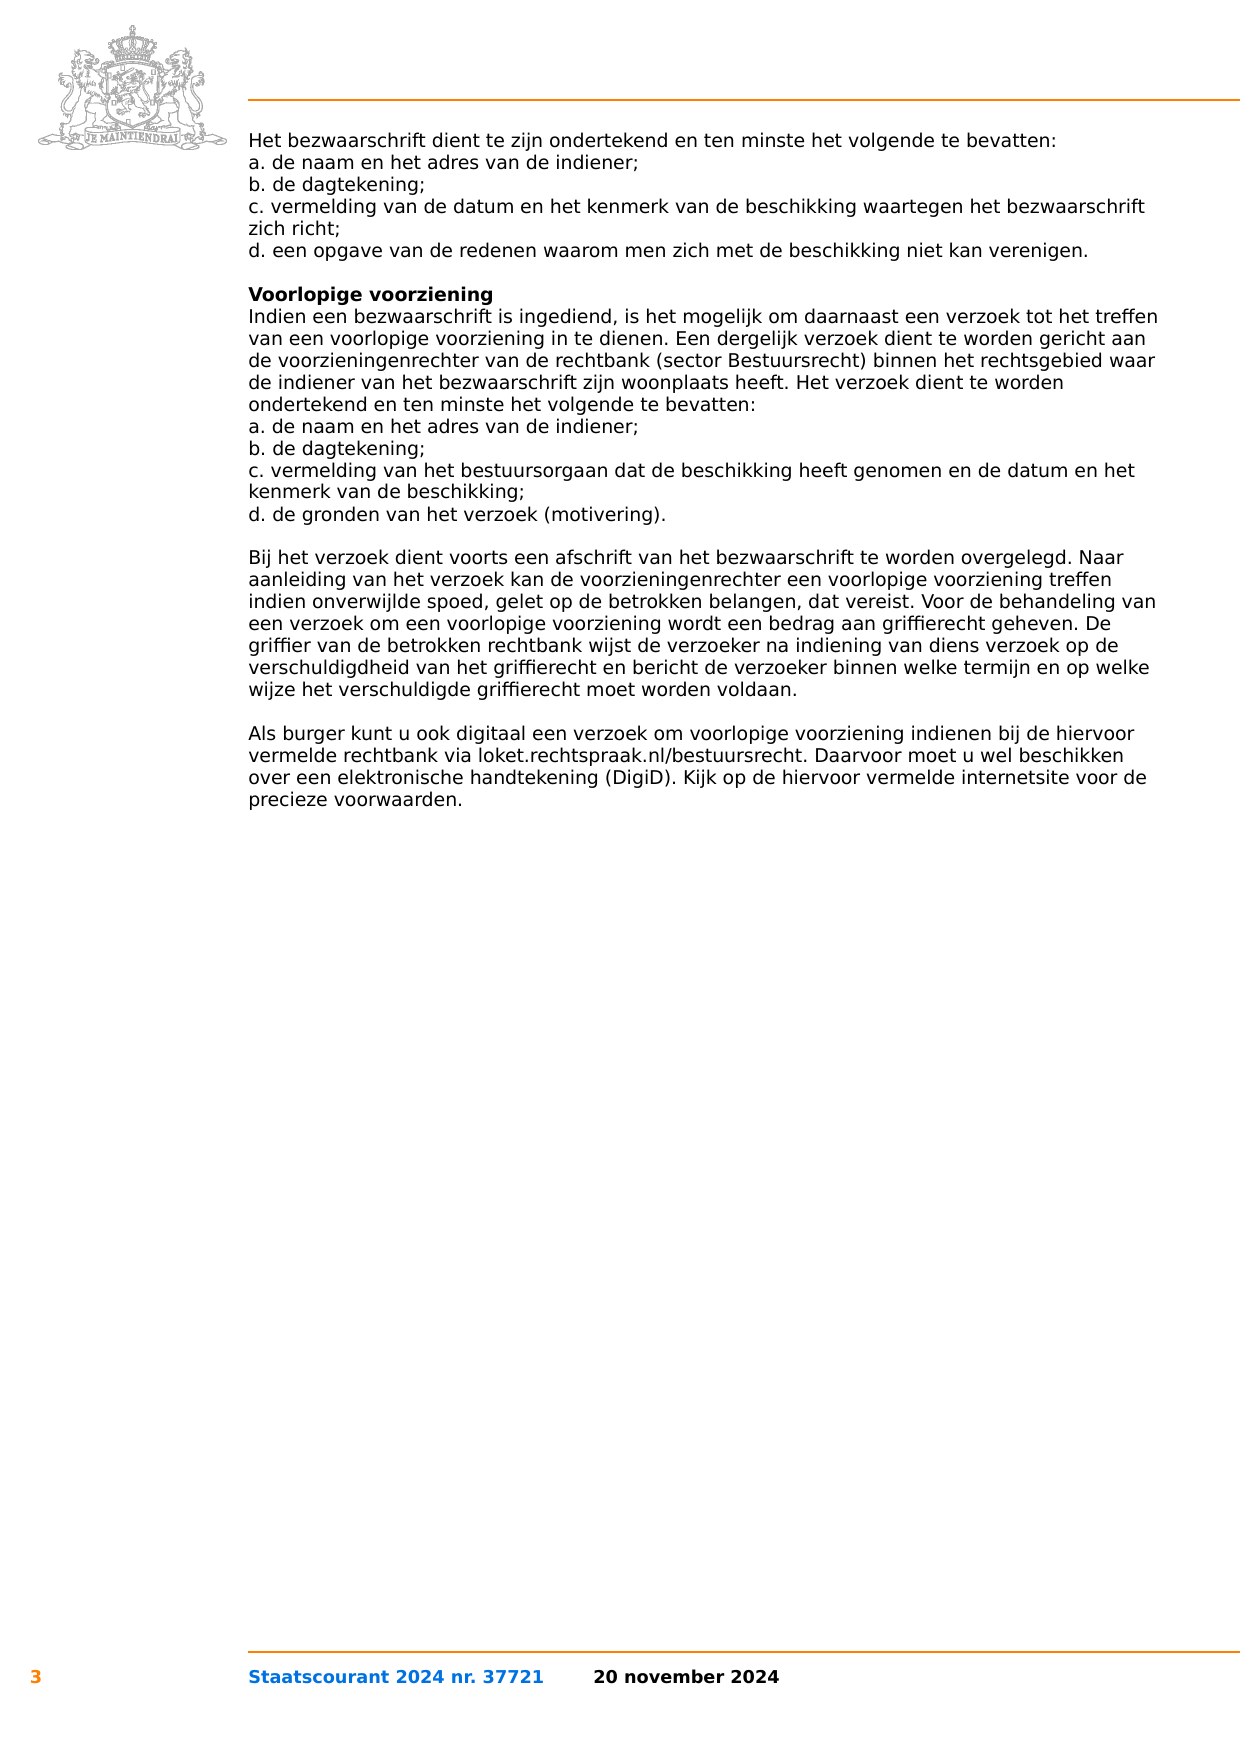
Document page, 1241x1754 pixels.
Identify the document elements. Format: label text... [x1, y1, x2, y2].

text a. de naam en het adres van de indiener; [248, 152, 1163, 174]
text c. vermelding van de datum en het kenmerk van de beschikking waartegen het bezwaarschrift zich richt; [248, 196, 1163, 240]
picture [38, 25, 227, 150]
text Het bezwaarschrift dient te zijn ondertekend en ten minste het volgende te bevatten: [248, 130, 1163, 152]
text Als burger kunt u ook digitaal een verzoek om voorlopige voorziening indienen bij de hiervoor vermelde rechtbank via loket.rechtspraak.nl/bestuursrecht. Daarvoor moet u wel beschikken over een elektronische handtekening (DigiD). Kijk op de hiervoor vermelde internetsite voor de precieze voorwaarden. [248, 723, 1163, 811]
text d. de gronden van het verzoek (motivering). [248, 503, 1163, 525]
text Indien een bezwaarschrift is ingediend, is het mogelijk om daarnaast een verzoek tot het treffen van een voorlopige voorziening in te dienen. Een dergelijk verzoek dient te worden gericht aan de voorzieningenrechter van de rechtbank (sector Bestuursrecht) binnen het rechtsgebied waar de indiener van het bezwaarschrift zijn woonplaats heeft. Het verzoek dient te worden ondertekend en ten minste het volgende te bevatten: [248, 306, 1163, 416]
text b. de dagtekening; [248, 174, 1163, 196]
text b. de dagtekening; [248, 437, 1163, 459]
text c. vermelding van het bestuursorgaan dat de beschikking heeft genomen en de datum en het kenmerk van de beschikking; [248, 459, 1163, 503]
text Voorlopige voorziening [248, 284, 1163, 306]
text d. een opgave van de redenen waarom men zich met de beschikking niet kan verenigen. [248, 240, 1163, 262]
text Bij het verzoek dient voorts een afschrift van het bezwaarschrift te worden overgelegd. Naar aanleiding van het verzoek kan de voorzieningenrechter een voorlopige voorziening treffen indien onverwijlde spoed, gelet op de betrokken belangen, dat vereist. Voor de behandeling van een verzoek om een voorlopige voorziening wordt een bedrag aan griffierecht geheven. De griffier van de betrokken rechtbank wijst de verzoeker na indiening van diens verzoek op de verschuldigdheid van het griffierecht en bericht de verzoeker binnen welke termijn en op welke wijze het verschuldigde griffierecht moet worden voldaan. [248, 547, 1163, 701]
text a. de naam en het adres van de indiener; [248, 416, 1163, 437]
